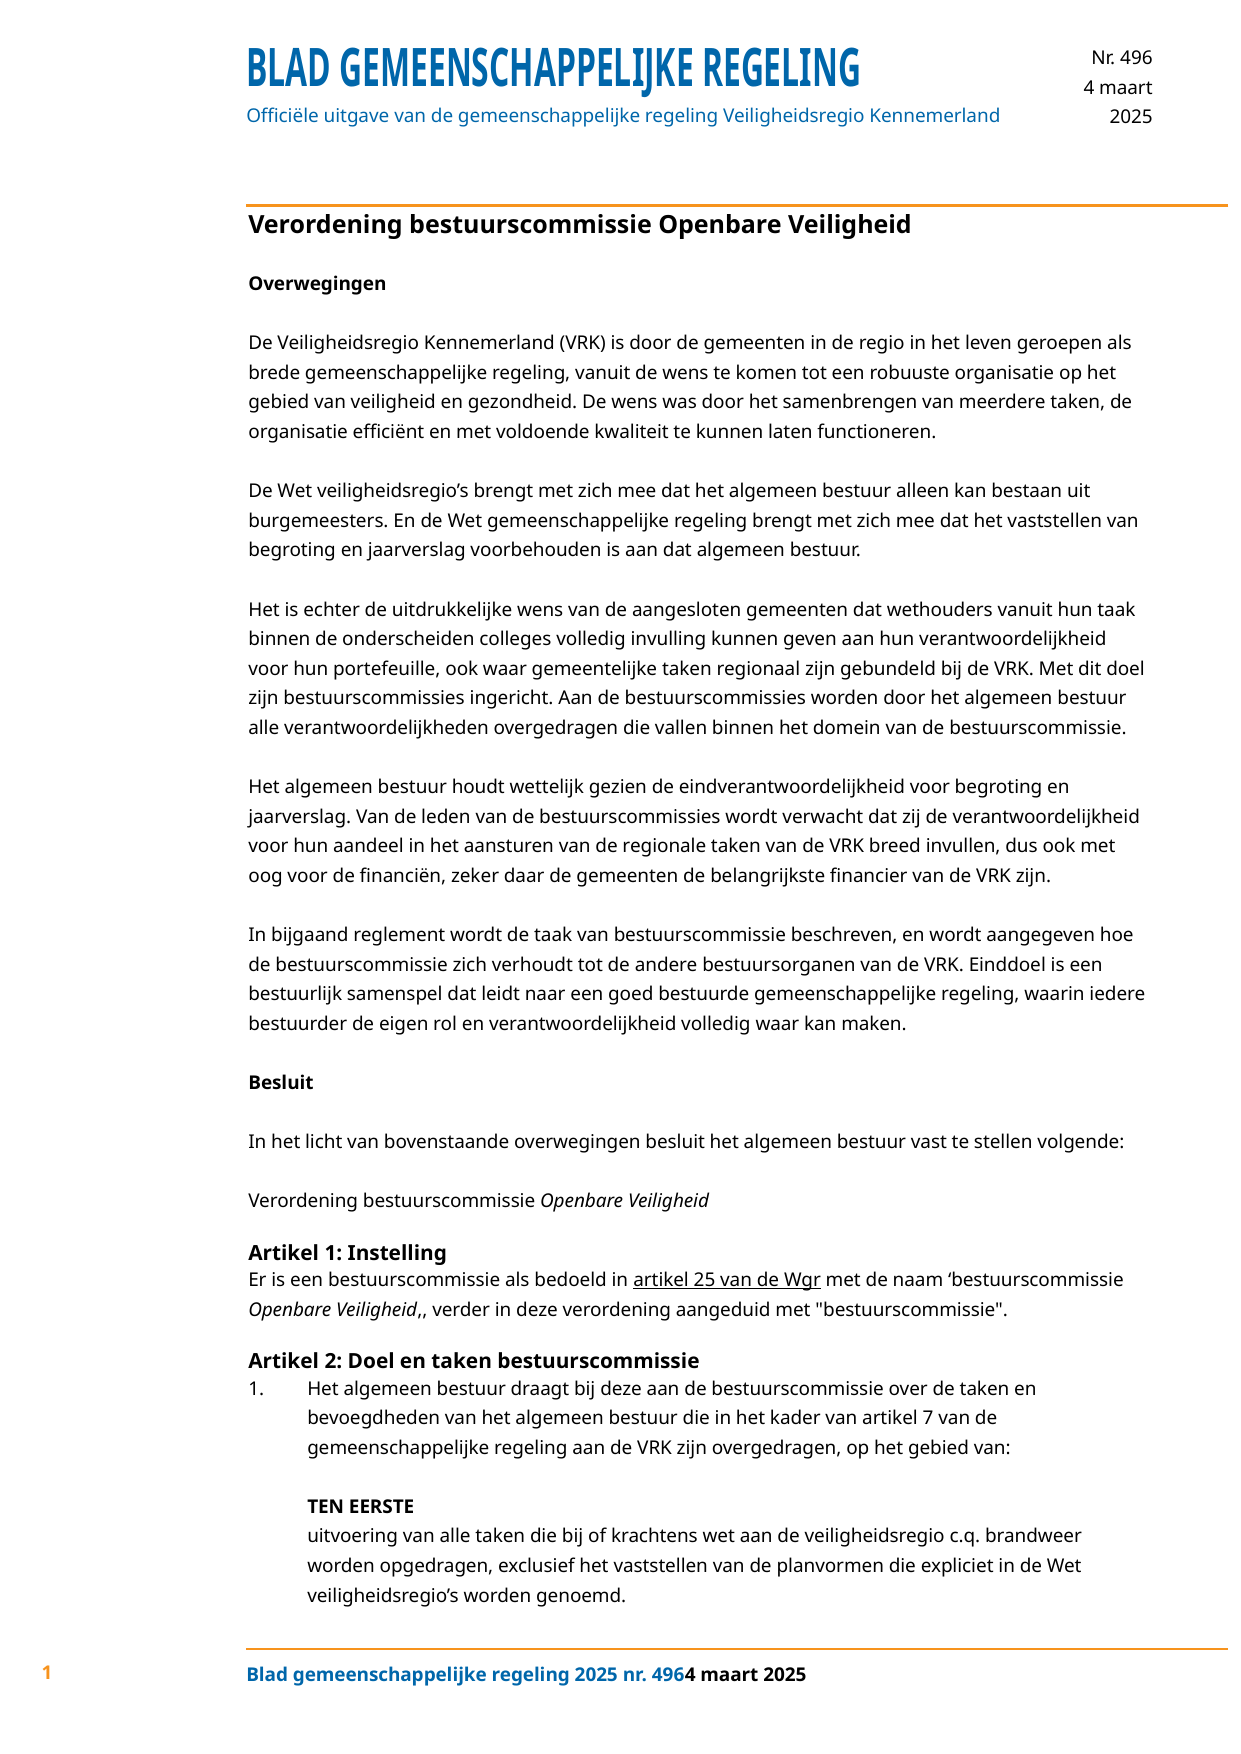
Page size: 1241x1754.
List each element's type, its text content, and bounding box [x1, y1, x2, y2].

text Overwegingen [248, 270, 1152, 296]
text Besluit [248, 1069, 1152, 1095]
text Artikel 2: Doel en taken bestuurscommissie [248, 1346, 1152, 1375]
list TEN EERSTE [248, 1493, 1152, 1519]
text In bijgaand reglement wordt de taak van bestuurscommissie beschreven, en wordt aangegeven hoe de bestuurscommissie zich verhoudt tot de andere bestuursorganen van de VRK. Einddoel is een bestuurlijk samenspel dat leidt naar een goed bestuurde gemeenschappelijke regeling, waarin iedere bestuurder de eigen rol en verantwoordelijkheid volledig waar kan maken. [248, 921, 1152, 1036]
text Verordening bestuurscommissie Openbare Veiligheid [248, 1187, 1152, 1213]
text Verordening bestuurscommissie Openbare Veiligheid [248, 207, 1152, 241]
text De Wet veiligheidsregio’s brengt met zich mee dat het algemeen bestuur alleen kan bestaan uit burgemeesters. En de Wet gemeenschappelijke regeling brengt met zich mee dat het vaststellen van begroting en jaarverslag voorbehouden is aan dat algemeen bestuur. [248, 477, 1152, 562]
text Het algemeen bestuur houdt wettelijk gezien de eindverantwoordelijkheid voor begroting en jaarverslag. Van de leden van de bestuurscommissies wordt verwacht dat zij de verantwoordelijkheid voor hun aandeel in het aansturen van de regionale taken van de VRK breed invullen, dus ook met oog voor de financiën, zeker daar de gemeenten de belangrijkste financier van de VRK zijn. [248, 773, 1152, 888]
text Het is echter de uitdrukkelijke wens van de aangesloten gemeenten dat wethouders vanuit hun taak binnen de onderscheiden colleges volledig invulling kunnen geven aan hun verantwoordelijkheid voor hun portefeuille, ook waar gemeentelijke taken regionaal zijn gebundeld bij de VRK. Met dit doel zijn bestuurscommissies ingericht. Aan de bestuurscommissies worden door het algemeen bestuur alle verantwoordelijkheden overgedragen die vallen binnen het domein van de bestuurscommissie. [248, 596, 1152, 740]
text In het licht van bovenstaande overwegingen besluit het algemeen bestuur vast te stellen volgende: [248, 1128, 1152, 1154]
list Het algemeen bestuur draagt bij deze aan de bestuurscommissie over de taken en bevoegdheden van het algemeen bestuur die in het kader van artikel 7 van de gemeenschappelijke regeling aan de VRK zijn overgedragen, op het gebied van: [248, 1375, 1152, 1459]
text Artikel 1: Instelling [248, 1238, 1152, 1266]
list uitvoering van alle taken die bij of krachtens wet aan de veiligheidsregio c.q. brandweer worden opgedragen, exclusief het vaststellen van de planvormen die expliciet in de Wet veiligheidsregio’s worden genoemd. [248, 1523, 1152, 1607]
text De Veiligheidsregio Kennemerland (VRK) is door de gemeenten in de regio in het leven geroepen als brede gemeenschappelijke regeling, vanuit de wens te komen tot een robuuste organisatie op het gebied van veiligheid en gezondheid. De wens was door het samenbrengen van meerdere taken, de organisatie efficiënt en met voldoende kwaliteit te kunnen laten functioneren. [248, 329, 1152, 444]
picture [41, 47, 231, 172]
text Er is een bestuurscommissie als bedoeld in artikel 25 van de Wgr met de naam ‘bestuurscommissie Openbare Veiligheid,, verder in deze verordening aangeduid met "bestuurscommissie". [248, 1266, 1152, 1322]
